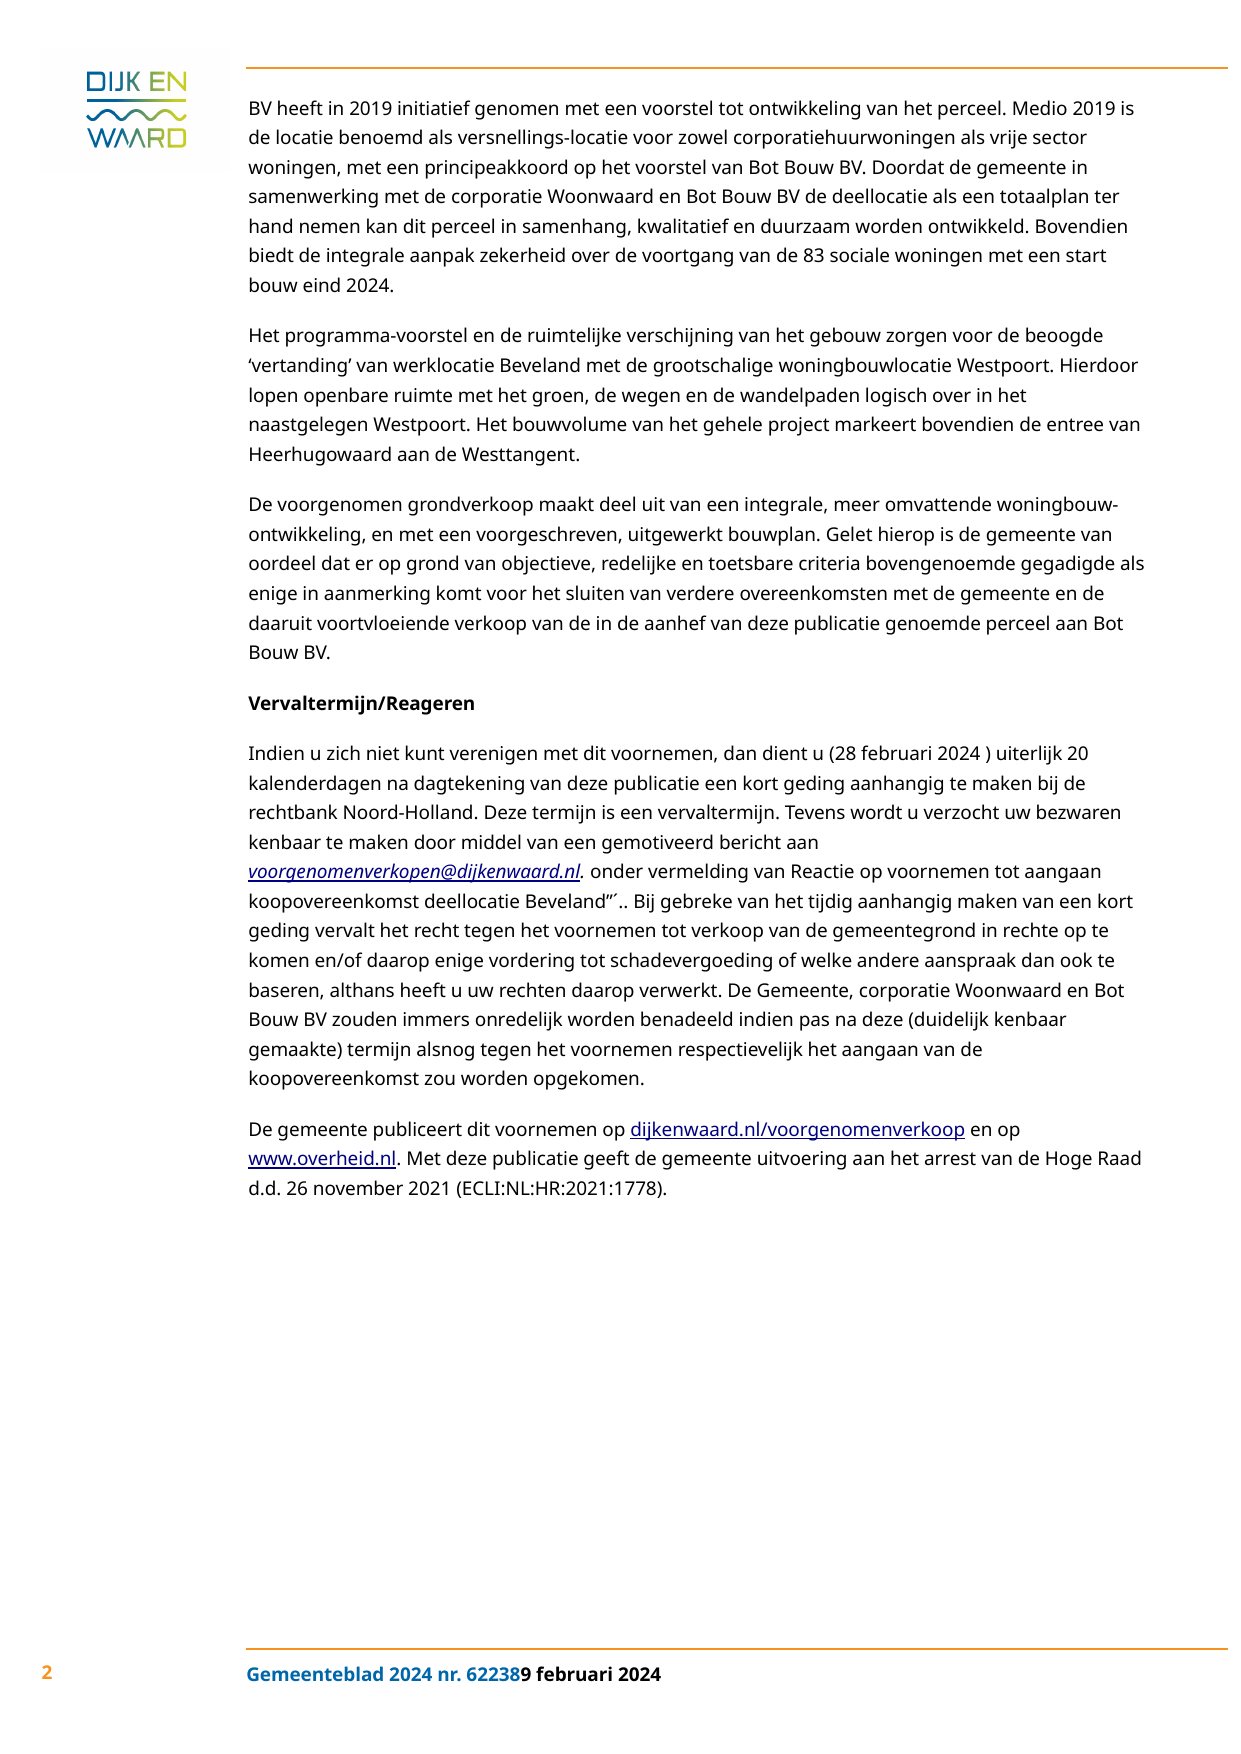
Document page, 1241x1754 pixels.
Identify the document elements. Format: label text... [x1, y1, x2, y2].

text De voorgenomen grondverkoop maakt deel uit van een integrale, meer omvattende woningbouw-ontwikkeling, en met een voorgeschreven, uitgewerkt bouwplan. Gelet hierop is de gemeente van oordeel dat er op grond van objectieve, redelijke en toetsbare criteria bovengenoemde gegadigde als enige in aanmerking komt voor het sluiten van verdere overeenkomsten met de gemeente en de daaruit voortvloeiende verkoop van de in de aanhef van deze publicatie genoemde perceel aan Bot Bouw BV. [248, 491, 1152, 665]
picture [41, 47, 231, 172]
text De gemeente publiceert dit voornemen op dijkenwaard.nl/voorgenomenverkoop en op www.overheid.nl. Met deze publicatie geeft de gemeente uitvoering aan het arrest van de Hoge Raad d.d. 26 november 2021 (ECLI:NL:HR:2021:1778). [248, 1116, 1152, 1201]
text Het programma-voorstel en de ruimtelijke verschijning van het gebouw zorgen voor de beoogde ‘vertanding’ van werklocatie Beveland met de grootschalige woningbouwlocatie Westpoort. Hierdoor lopen openbare ruimte met het groen, de wegen en de wandelpaden logisch over in het naastgelegen Westpoort. Het bouwvolume van het gehele project markeert bovendien de entree van Heerhugowaard aan de Westtangent. [248, 323, 1152, 467]
text Vervaltermijn/Reageren [248, 690, 1152, 716]
text BV heeft in 2019 initiatief genomen met een voorstel tot ontwikkeling van het perceel. Medio 2019 is de locatie benoemd als versnellings-locatie voor zowel corporatiehuurwoningen als vrije sector woningen, met een principeakkoord op het voorstel van Bot Bouw BV. Doordat de gemeente in samenwerking met de corporatie Woonwaard en Bot Bouw BV de deellocatie als een totaalplan ter hand nemen kan dit perceel in samenhang, kwalitatief en duurzaam worden ontwikkeld. Bovendien biedt de integrale aanpak zekerheid over de voortgang van de 83 sociale woningen met een start bouw eind 2024. [248, 95, 1152, 298]
text Indien u zich niet kunt verenigen met dit voornemen, dan dient u (28 februari 2024 ) uiterlijk 20 kalenderdagen na dagtekening van deze publicatie een kort geding aanhangig te maken bij de rechtbank Noord-Holland. Deze termijn is een vervaltermijn. Tevens wordt u verzocht uw bezwaren kenbaar te maken door middel van een gemotiveerd bericht aan voorgenomenverkopen@dijkenwaard.nl. onder vermelding van Reactie op voornemen tot aangaan koopovereenkomst deellocatie Beveland”´.. Bij gebreke van het tijdig aanhangig maken van een kort geding vervalt het recht tegen het voornemen tot verkoop van de gemeentegrond in rechte op te komen en/of daarop enige vordering tot schadevergoeding of welke andere aanspraak dan ook te baseren, althans heeft u uw rechten daarop verwerkt. De Gemeente, corporatie Woonwaard en Bot Bouw BV zouden immers onredelijk worden benadeeld indien pas na deze (duidelijk kenbaar gemaakte) termijn alsnog tegen het voornemen respectievelijk het aangaan van de koopovereenkomst zou worden opgekomen. [248, 740, 1152, 1091]
